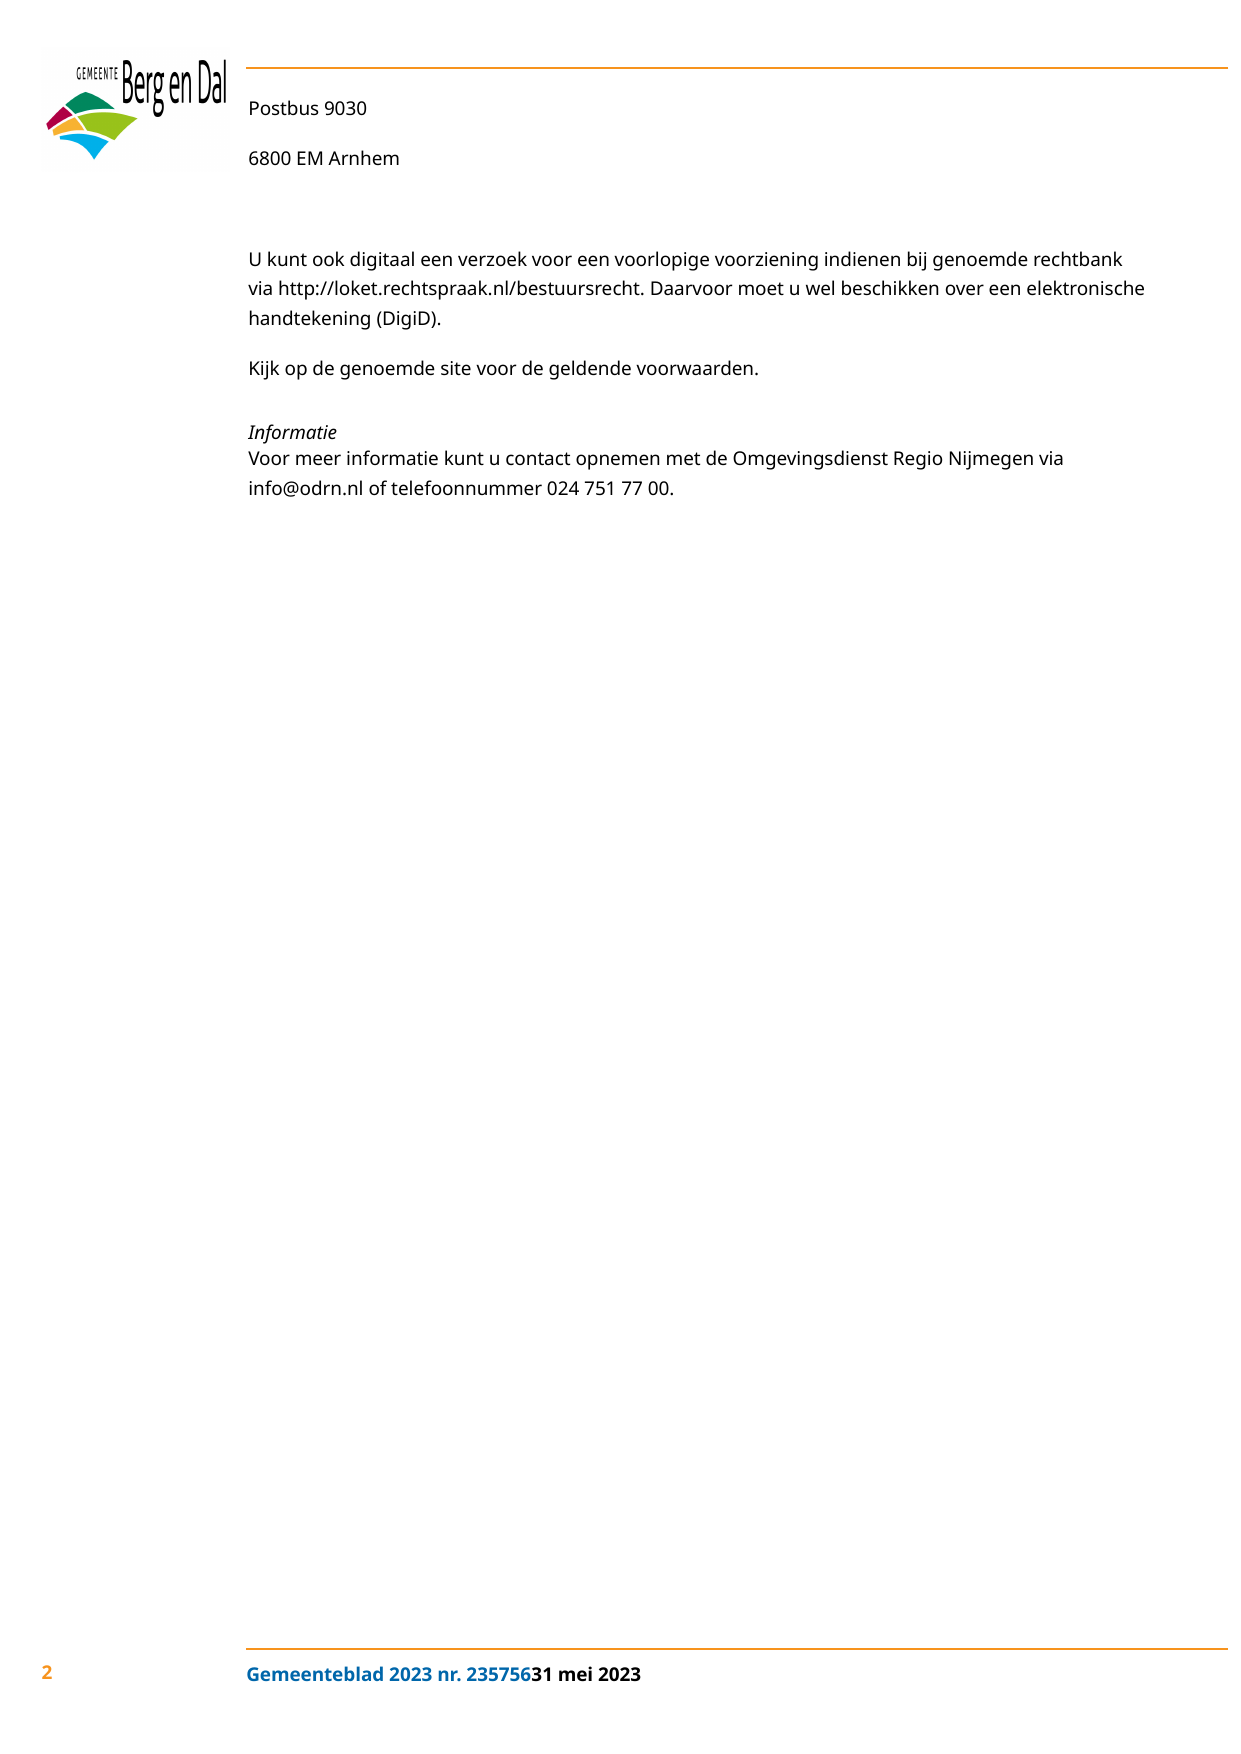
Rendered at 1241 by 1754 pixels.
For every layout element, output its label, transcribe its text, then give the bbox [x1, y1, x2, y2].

text 6800 EM Arnhem [248, 145, 1152, 171]
text Kijk op de genoemde site voor de geldende voorwaarden. [248, 356, 1152, 381]
text Postbus 9030 [248, 95, 1152, 121]
text Informatie [248, 419, 1152, 445]
text U kunt ook digitaal een verzoek voor een voorlopige voorziening indienen bij genoemde rechtbank via http://loket.rechtspraak.nl/bestuursrecht. Daarvoor moet u wel beschikken over een elektronische handtekening (DigiD). [248, 246, 1152, 331]
picture [41, 47, 231, 172]
text Voor meer informatie kunt u contact opnemen met de Omgevingsdienst Regio Nijmegen via info@odrn.nl of telefoonnummer 024 751 77 00. [248, 445, 1152, 501]
